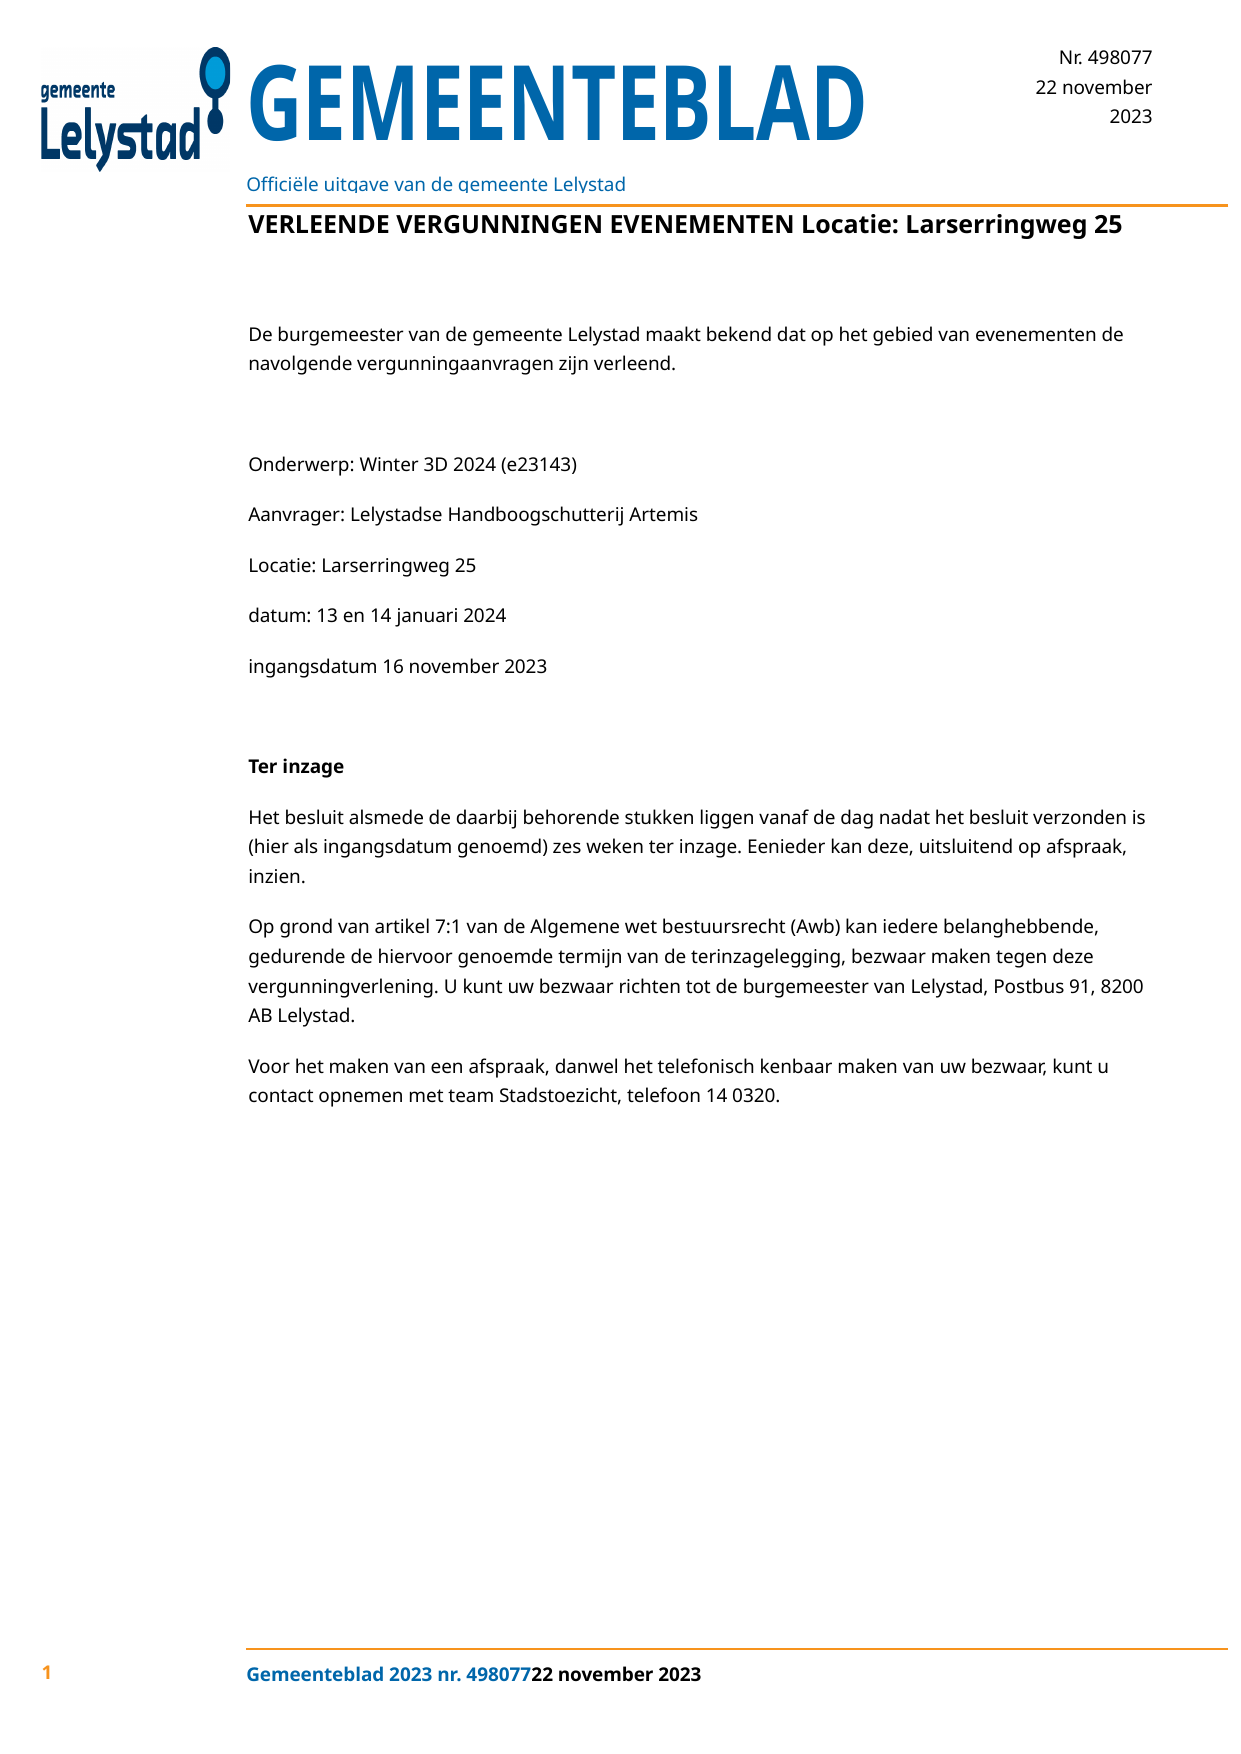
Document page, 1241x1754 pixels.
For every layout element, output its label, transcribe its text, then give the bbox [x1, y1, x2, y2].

picture [41, 47, 231, 172]
text Aanvrager: Lelystadse Handboogschutterij Artemis [248, 502, 1152, 527]
text ingangsdatum 16 november 2023 [248, 653, 1152, 678]
text VERLEENDE VERGUNNINGEN EVENEMENTEN Locatie: Larserringweg 25 [248, 207, 1152, 241]
text Voor het maken van een afspraak, danwel het telefonisch kenbaar maken van uw bezwaar, kunt u contact opnemen met team Stadstoezicht, telefoon 14 0320. [248, 1053, 1152, 1108]
text datum: 13 en 14 januari 2024 [248, 602, 1152, 628]
text Onderwerp: Winter 3D 2024 (e23143) [248, 451, 1152, 477]
text Ter inzage [248, 754, 1152, 779]
text Het besluit alsmede de daarbij behorende stukken liggen vanaf de dag nadat het besluit verzonden is (hier als ingangsdatum genoemd) zes weken ter inzage. Eenieder kan deze, uitsluitend op afspraak, inzien. [248, 804, 1152, 889]
text De burgemeester van de gemeente Lelystad maakt bekend dat op het gebied van evenementen de navolgende vergunningaanvragen zijn verleend. [248, 321, 1152, 376]
text Locatie: Larserringweg 25 [248, 552, 1152, 578]
text Op grond van artikel 7:1 van de Algemene wet bestuursrecht (Awb) kan iedere belanghebbende, gedurende de hiervoor genoemde termijn van de terinzagelegging, bezwaar maken tegen deze vergunningverlening. U kunt uw bezwaar richten tot de burgemeester van Lelystad, Postbus 91, 8200 AB Lelystad. [248, 914, 1152, 1028]
